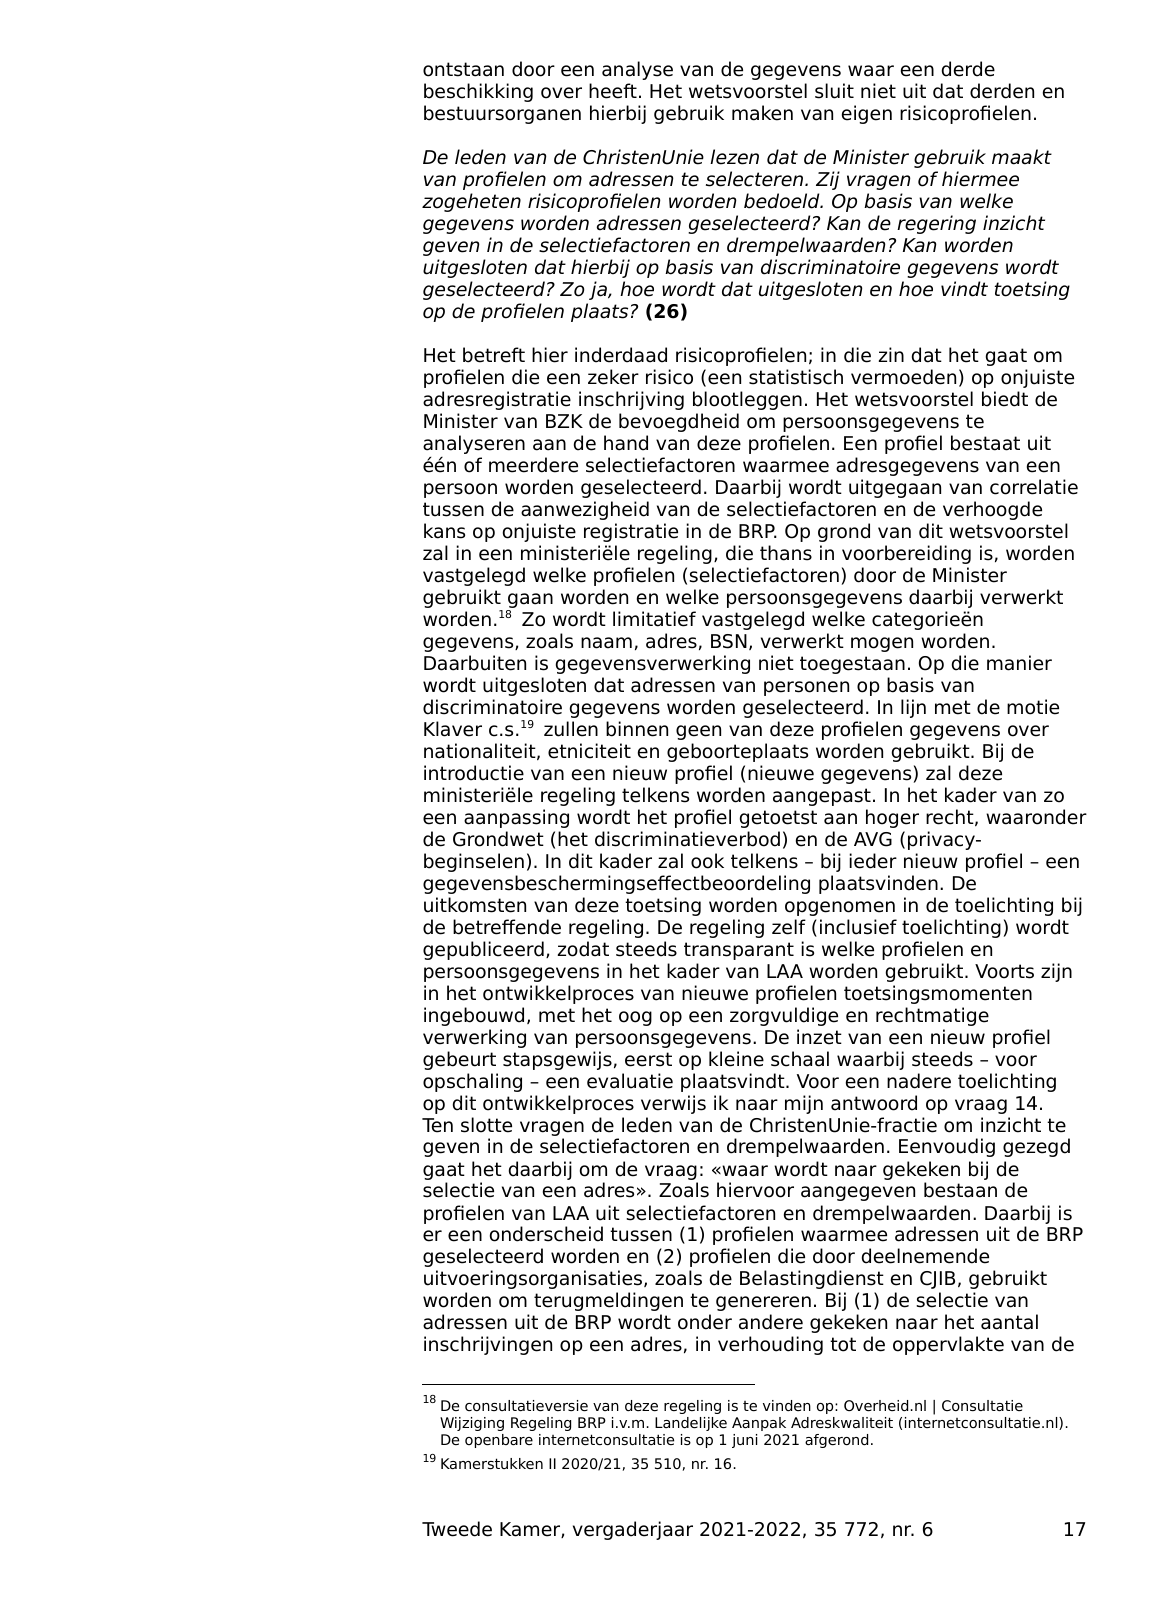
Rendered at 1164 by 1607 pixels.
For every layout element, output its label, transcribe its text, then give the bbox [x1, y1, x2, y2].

text De consultatieversie van deze regeling is te vinden op: Overheid.nl | Consultatie Wijziging Regeling BRP i.v.m. Landelijke Aanpak Adreskwaliteit (internetconsultatie.nl). De openbare internetconsultatie is op 1 juni 2021 afgerond. [422, 1393, 1087, 1449]
text ontstaan door een analyse van de gegevens waar een derde beschikking over heeft. Het wetsvoorstel sluit niet uit dat derden en bestuursorganen hierbij gebruik maken van eigen risicoprofielen. [422, 59, 1087, 125]
text De leden van de ChristenUnie lezen dat de Minister gebruik maakt van profielen om adressen te selecteren. Zij vragen of hiermee zogeheten risicoprofielen worden bedoeld. Op basis van welke gegevens worden adressen geselecteerd? Kan de regering inzicht geven in de selectiefactoren en drempelwaarden? Kan worden uitgesloten dat hierbij op basis van discriminatoire gegevens wordt geselecteerd? Zo ja, hoe wordt dat uitgesloten en hoe vindt toetsing op de profielen plaats? (26) [422, 147, 1087, 323]
text Kamerstukken II 2020/21, 35 510, nr. 16. [422, 1452, 1087, 1474]
text Ten slotte vragen de leden van de ChristenUnie-fractie om inzicht te geven in de selectiefactoren en drempelwaarden. Eenvoudig gezegd gaat het daarbij om de vraag: «waar wordt naar gekeken bij de selectie van een adres». Zoals hiervoor aangegeven bestaan de profielen van LAA uit selectiefactoren en drempelwaarden. Daarbij is er een onderscheid tussen (1) profielen waarmee adressen uit de BRP geselecteerd worden en (2) profielen die door deelnemende uitvoeringsorganisaties, zoals de Belastingdienst en CJIB, gebruikt worden om terugmeldingen te genereren. Bij (1) de selectie van adressen uit de BRP wordt onder andere gekeken naar het aantal inschrijvingen op een adres, in verhouding tot de oppervlakte van de [422, 1114, 1087, 1356]
text Het betreft hier inderdaad risicoprofielen; in die zin dat het gaat om profielen die een zeker risico (een statistisch vermoeden) op onjuiste adresregistratie inschrijving blootleggen. Het wetsvoorstel biedt de Minister van BZK de bevoegdheid om persoonsgegevens te analyseren aan de hand van deze profielen. Een profiel bestaat uit één of meerdere selectiefactoren waarmee adresgegevens van een persoon worden geselecteerd. Daarbij wordt uitgegaan van correlatie tussen de aanwezigheid van de selectiefactoren en de verhoogde kans op onjuiste registratie in de BRP. Op grond van dit wetsvoorstel zal in een ministeriële regeling, die thans in voorbereiding is, worden vastgelegd welke profielen (selectiefactoren) door de Minister gebruikt gaan worden en welke persoonsgegevens daarbij verwerkt worden. Zo wordt limitatief vastgelegd welke categorieën gegevens, zoals naam, adres, BSN, verwerkt mogen worden. Daarbuiten is gegevensverwerking niet toegestaan. Op die manier wordt uitgesloten dat adressen van personen op basis van discriminatoire gegevens worden geselecteerd. In lijn met de motie Klaver c.s. zullen binnen geen van deze profielen gegevens over nationaliteit, etniciteit en geboorteplaats worden gebruikt. Bij de introductie van een nieuw profiel (nieuwe gegevens) zal deze ministeriële regeling telkens worden aangepast. In het kader van zo een aanpassing wordt het profiel getoetst aan hoger recht, waaronder de Grondwet (het discriminatieverbod) en de AVG (privacy-beginselen). In dit kader zal ook telkens – bij ieder nieuw profiel – een gegevensbeschermingseffectbeoordeling plaatsvinden. De uitkomsten van deze toetsing worden opgenomen in de toelichting bij de betreffende regeling. De regeling zelf (inclusief toelichting) wordt gepubliceerd, zodat steeds transparant is welke profielen en persoonsgegevens in het kader van LAA worden gebruikt. Voorts zijn in het ontwikkelproces van nieuwe profielen toetsingsmomenten ingebouwd, met het oog op een zorgvuldige en rechtmatige verwerking van persoonsgegevens. De inzet van een nieuw profiel gebeurt stapsgewijs, eerst op kleine schaal waarbij steeds – voor opschaling – een evaluatie plaatsvindt. Voor een nadere toelichting op dit ontwikkelproces verwijs ik naar mijn antwoord op vraag 14. [422, 345, 1087, 1114]
